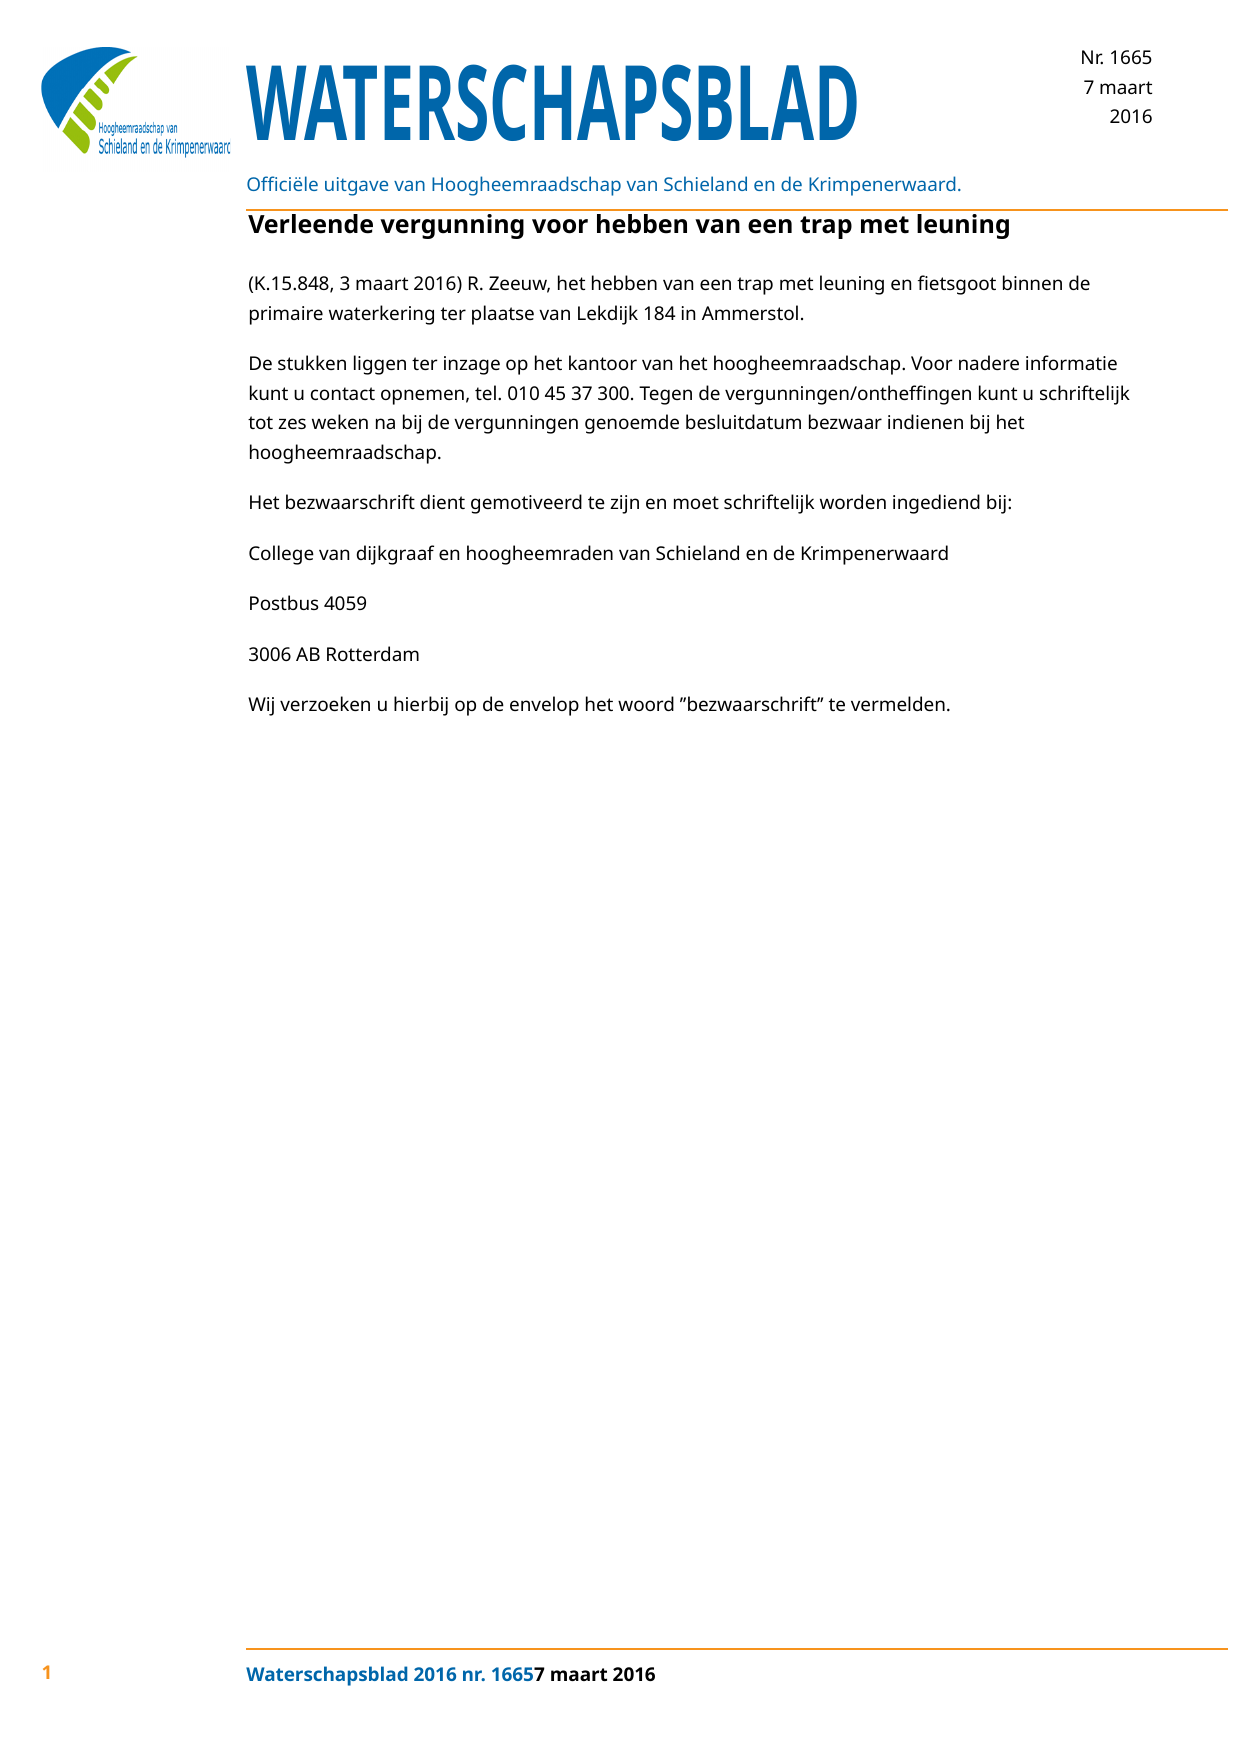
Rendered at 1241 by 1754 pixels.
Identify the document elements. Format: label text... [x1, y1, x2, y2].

text Verleende vergunning voor hebben van een trap met leuning [248, 211, 1152, 241]
text De stukken liggen ter inzage op het kantoor van het hoogheemraadschap. Voor nadere informatie kunt u contact opnemen, tel. 010 45 37 300. Tegen de vergunningen/ontheffingen kunt u schriftelijk tot zes weken na bij de vergunningen genoemde besluitdatum bezwaar indienen bij het hoogheemraadschap. [248, 350, 1152, 465]
text Het bezwaarschrift dient gemotiveerd te zijn en moet schriftelijk worden ingediend bij: [248, 489, 1152, 515]
picture [41, 47, 231, 172]
text Postbus 4059 [248, 590, 1152, 616]
text Wij verzoeken u hierbij op de envelop het woord ’’bezwaarschrift’’ te vermelden. [248, 691, 1152, 717]
text 3006 AB Rotterdam [248, 641, 1152, 666]
text College van dijkgraaf en hoogheemraden van Schieland en de Krimpenerwaard [248, 540, 1152, 566]
text (K.15.848, 3 maart 2016) R. Zeeuw, het hebben van een trap met leuning en fietsgoot binnen de primaire waterkering ter plaatse van Lekdijk 184 in Ammerstol. [248, 270, 1152, 326]
